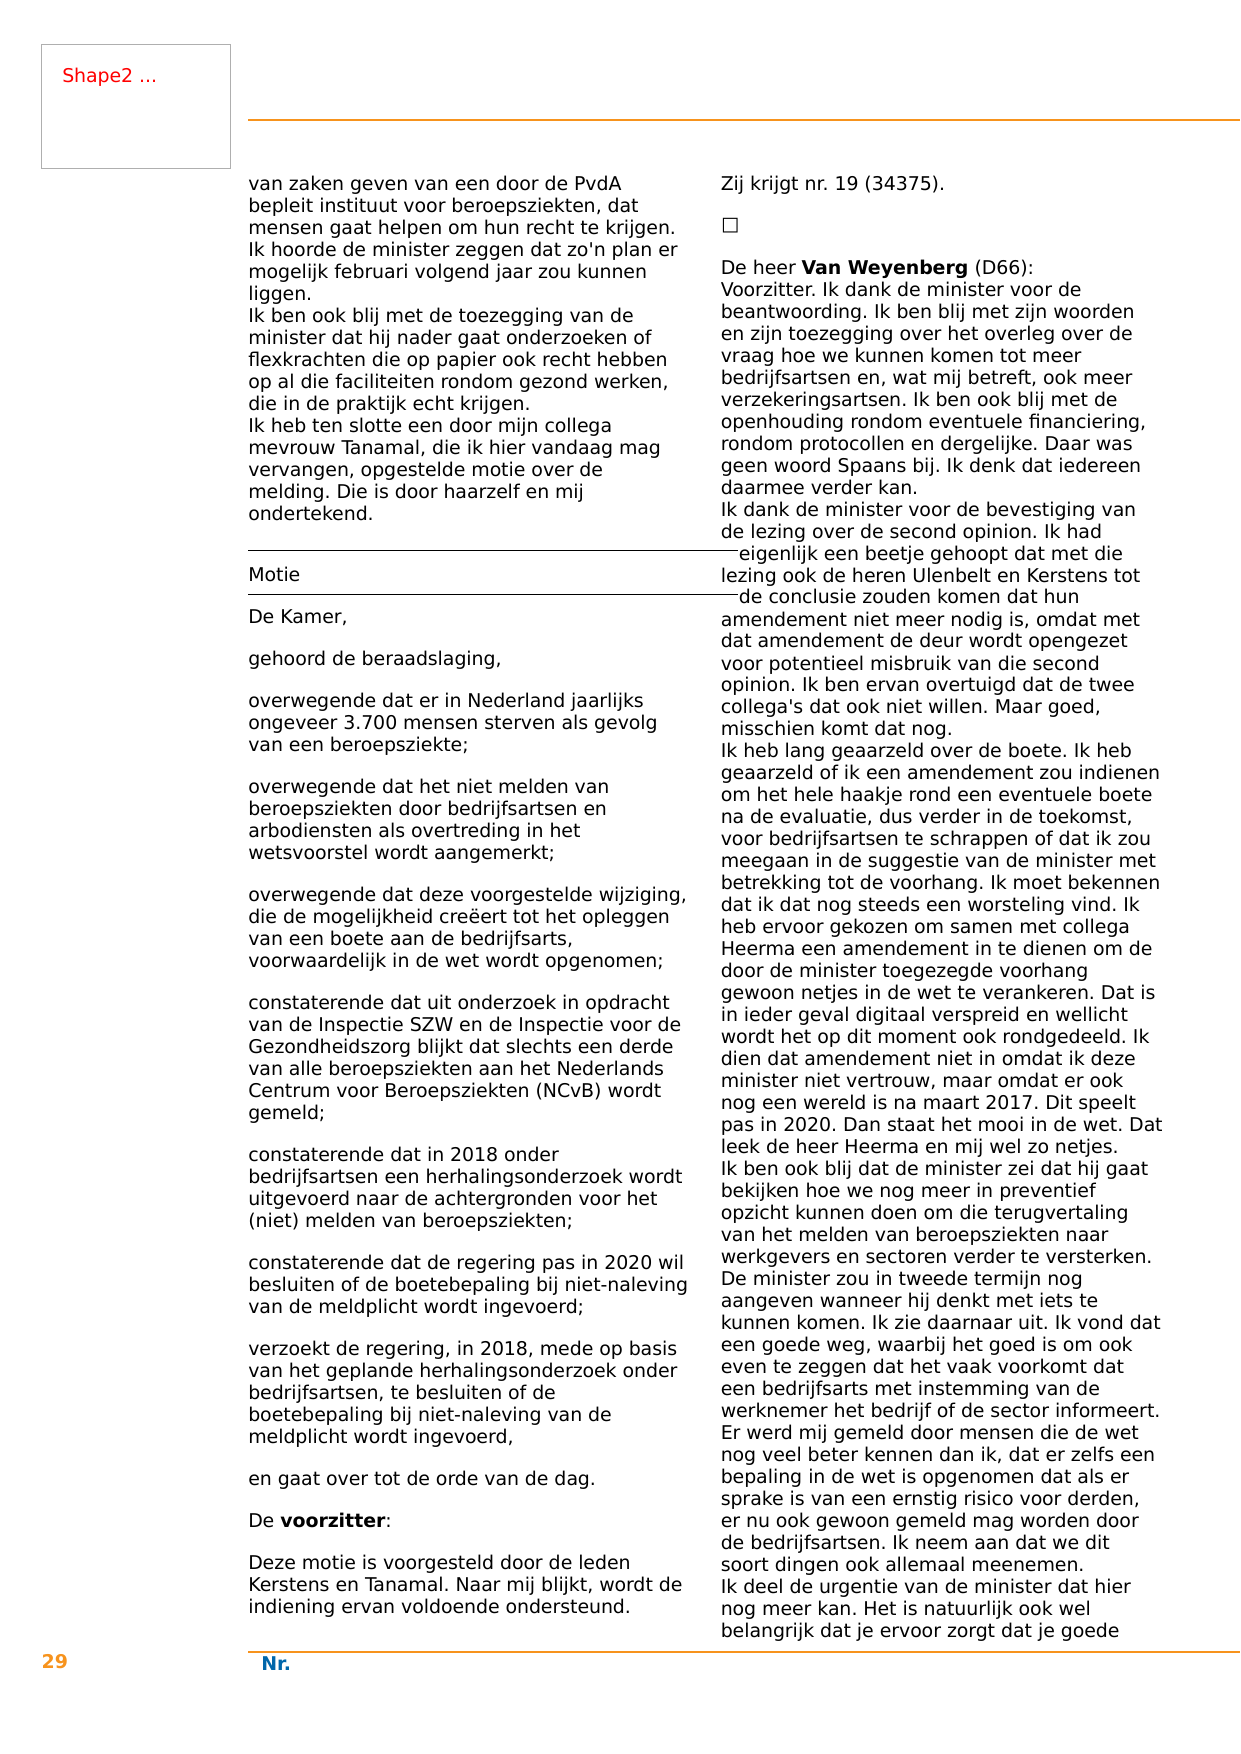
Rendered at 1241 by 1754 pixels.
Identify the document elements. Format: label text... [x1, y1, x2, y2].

text De voorzitter: [248, 1510, 691, 1532]
text Ik heb ten slotte een door mijn collega mevrouw Tanamal, die ik hier vandaag mag vervangen, opgestelde motie over de melding. Die is door haarzelf en mij ondertekend. [248, 414, 691, 524]
text De Kamer, [248, 606, 691, 628]
text Zij krijgt nr. 19 (34375). [721, 173, 1163, 195]
text Ik ben ook blij met de toezegging van de minister dat hij nader gaat onderzoeken of flexkrachten die op papier ook recht hebben op al die faciliteiten rondom gezond werken, die in de praktijk echt krijgen. [248, 305, 691, 414]
text constaterende dat de regering pas in 2020 wil besluiten of de boetebepaling bij niet-naleving van de meldplicht wordt ingevoerd; [248, 1252, 691, 1318]
text Deze motie is voorgesteld door de leden Kerstens en Tanamal. Naar mij blijkt, wordt de indiening ervan voldoende ondersteund. [248, 1552, 691, 1618]
text verzoekt de regering, in 2018, mede op basis van het geplande herhalingsonderzoek onder bedrijfsartsen, te besluiten of de boetebepaling bij niet-naleving van de meldplicht wordt ingevoerd, [248, 1338, 691, 1448]
text en gaat over tot de orde van de dag. [248, 1468, 691, 1490]
text Voorzitter. Ik dank de minister voor de beantwoording. Ik ben blij met zijn woorden en zijn toezegging over het overleg over de vraag hoe we kunnen komen tot meer bedrijfsartsen en, wat mij betreft, ook meer verzekeringsartsen. Ik ben ook blij met de openhouding rondom eventuele financiering, rondom protocollen en dergelijke. Daar was geen woord Spaans bij. Ik denk dat iedereen daarmee verder kan. [721, 279, 1163, 498]
text constaterende dat in 2018 onder bedrijfsartsen een herhalingsonderzoek wordt uitgevoerd naar de achtergronden voor het (niet) melden van beroepsziekten; [248, 1144, 691, 1232]
text Ik deel de urgentie van de minister dat hier nog meer kan. Het is natuurlijk ook wel belangrijk dat je ervoor zorgt dat je goede [721, 1576, 1163, 1641]
text Ik heb lang geaarzeld over de boete. Ik heb geaarzeld of ik een amendement zou indienen om het hele haakje rond een eventuele boete na de evaluatie, dus verder in de toekomst, voor bedrijfsartsen te schrappen of dat ik zou meegaan in de suggestie van de minister met betrekking tot de voorhang. Ik moet bekennen dat ik dat nog steeds een worsteling vind. Ik heb ervoor gekozen om samen met collega Heerma een amendement in te dienen om de door de minister toegezegde voorhang gewoon netjes in de wet te verankeren. Dat is in ieder geval digitaal verspreid en wellicht wordt het op dit moment ook rondgedeeld. Ik dien dat amendement niet in omdat ik deze minister niet vertrouw, maar omdat er ook nog een wereld is na maart 2017. Dit speelt pas in 2020. Dan staat het mooi in de wet. Dat leek de heer Heerma en mij wel zo netjes. [721, 740, 1163, 1158]
text overwegende dat deze voorgestelde wijziging, die de mogelijkheid creëert tot het opleggen van een boete aan de bedrijfsarts, voorwaardelijk in de wet wordt opgenomen; [248, 884, 691, 972]
text constaterende dat uit onderzoek in opdracht van de Inspectie SZW en de Inspectie voor de Gezondheidszorg blijkt dat slechts een derde van alle beroepsziekten aan het Nederlands Centrum voor Beroepsziekten (NCvB) wordt gemeld; [248, 992, 691, 1124]
text overwegende dat het niet melden van beroepsziekten door bedrijfsartsen en arbodiensten als overtreding in het wetsvoorstel wordt aangemerkt; [248, 776, 691, 864]
text Ik dank de minister voor de bevestiging van de lezing over de second opinion. Ik had eigenlijk een beetje gehoopt dat met die lezing ook de heren Ulenbelt en Kerstens tot de conclusie zouden komen dat hun amendement niet meer nodig is, omdat met dat amendement de deur wordt opengezet voor potentieel misbruik van die second opinion. Ik ben ervan overtuigd dat de twee collega's dat ook niet willen. Maar goed, misschien komt dat nog. [721, 498, 1163, 740]
text Ik ben ook blij dat de minister zei dat hij gaat bekijken hoe we nog meer in preventief opzicht kunnen doen om die terugvertaling van het melden van beroepsziekten naar werkgevers en sectoren verder te versterken. De minister zou in tweede termijn nog aangeven wanneer hij denkt met iets te kunnen komen. Ik zie daarnaar uit. Ik vond dat een goede weg, waarbij het goed is om ook even te zeggen dat het vaak voorkomt dat een bedrijfsarts met instemming van de werknemer het bedrijf of de sector informeert. Er werd mij gemeld door mensen die de wet nog veel beter kennen dan ik, dat er zelfs een bepaling in de wet is opgenomen dat als er sprake is van een ernstig risico voor derden, er nu ook gewoon gemeld mag worden door de bedrijfsartsen. Ik neem aan dat we dit soort dingen ook allemaal meenemen. [721, 1158, 1163, 1576]
text ⬜ [721, 215, 1163, 237]
text gehoord de beraadslaging, [248, 648, 691, 670]
text Motie [248, 564, 691, 586]
text De heer Van Weyenberg (D66): [721, 257, 1163, 279]
text overwegende dat er in Nederland jaarlijks ongeveer 3.700 mensen sterven als gevolg van een beroepsziekte; [248, 690, 691, 756]
text van zaken geven van een door de PvdA bepleit instituut voor beroepsziekten, dat mensen gaat helpen om hun recht te krijgen. Ik hoorde de minister zeggen dat zo'n plan er mogelijk februari volgend jaar zou kunnen liggen. [248, 173, 691, 305]
